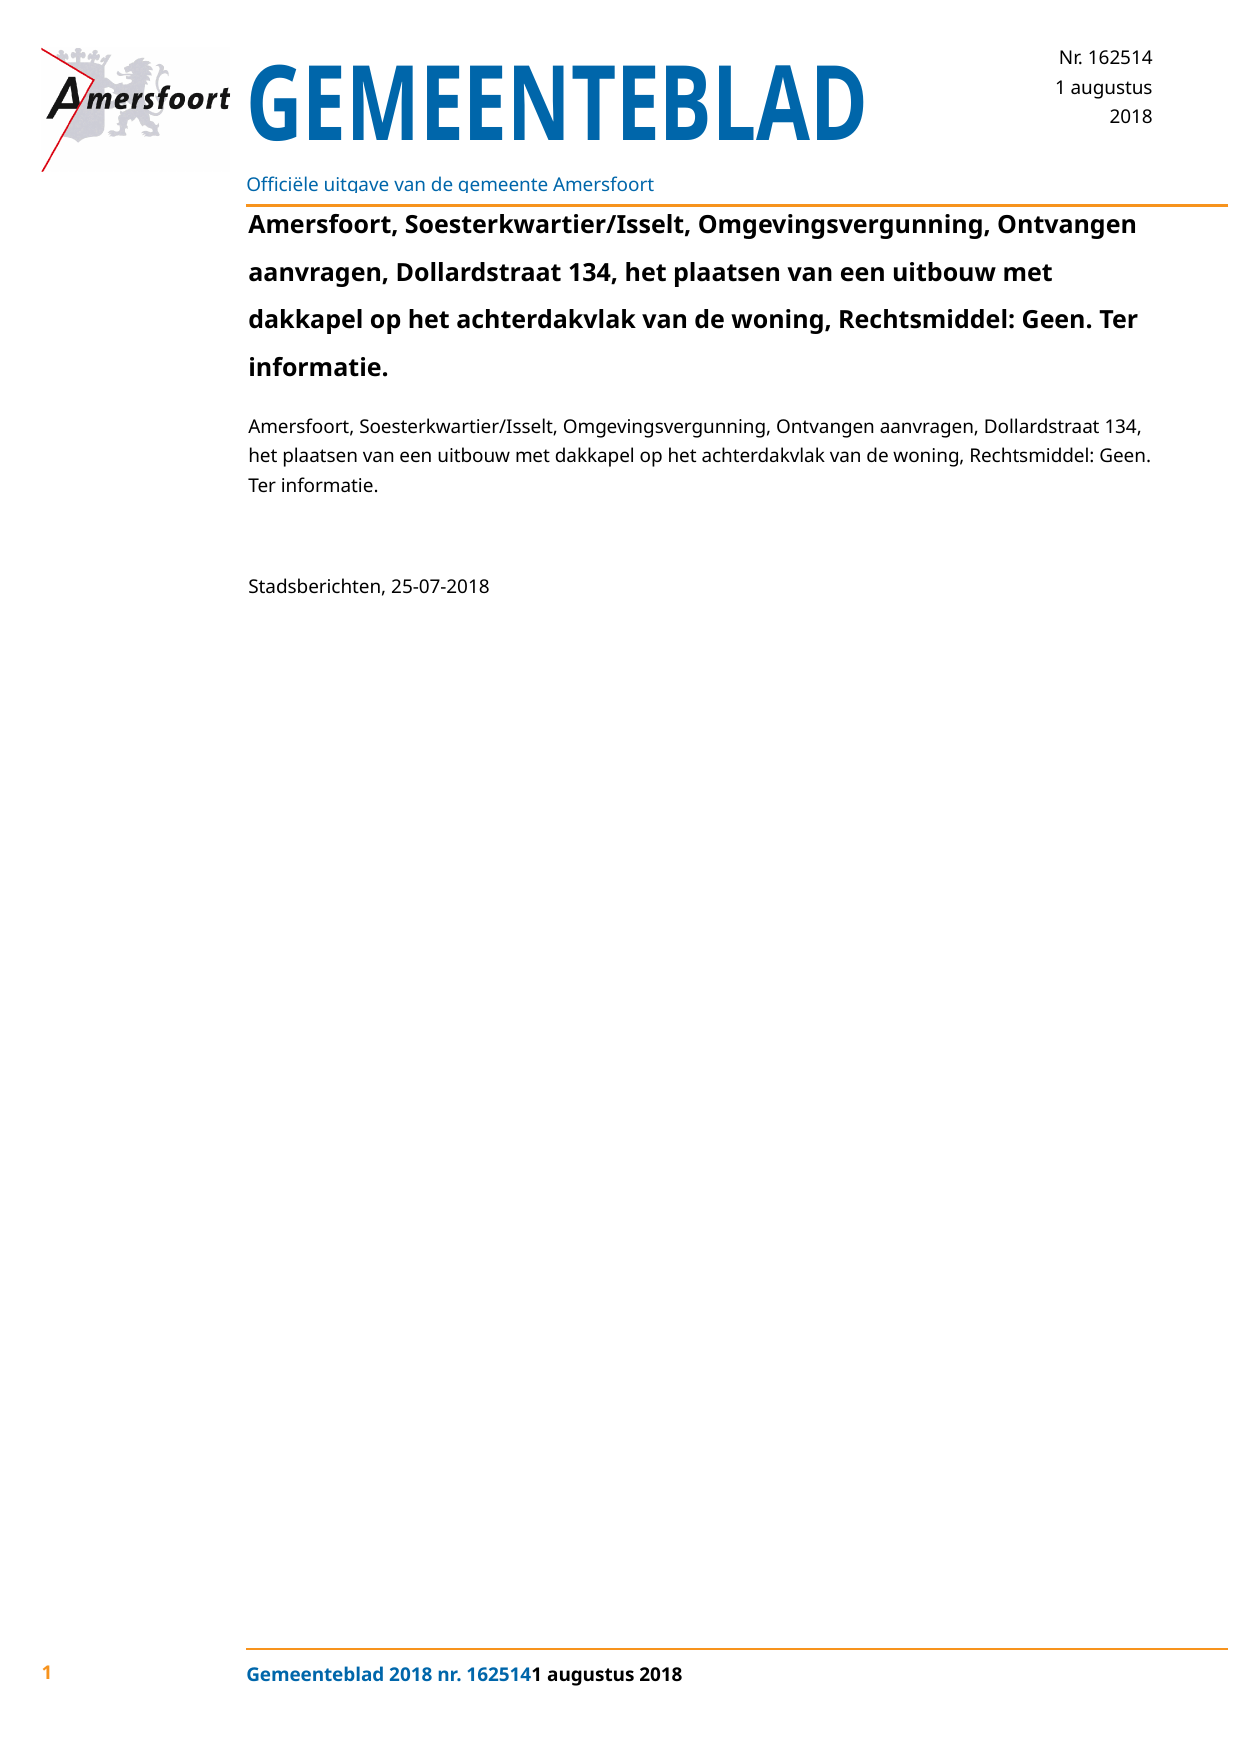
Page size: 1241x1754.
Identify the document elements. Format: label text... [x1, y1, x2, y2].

text Amersfoort, Soesterkwartier/Isselt, Omgevingsvergunning, Ontvangen aanvragen, Dollardstraat 134, het plaatsen van een uitbouw met dakkapel op het achterdakvlak van de woning, Rechtsmiddel: Geen. Ter informatie. [248, 207, 1152, 384]
text Stadsberichten, 25-07-2018 [248, 573, 1152, 599]
picture [41, 47, 231, 172]
text Amersfoort, Soesterkwartier/Isselt, Omgevingsvergunning, Ontvangen aanvragen, Dollardstraat 134, het plaatsen van een uitbouw met dakkapel op het achterdakvlak van de woning, Rechtsmiddel: Geen. Ter informatie. [248, 413, 1152, 498]
